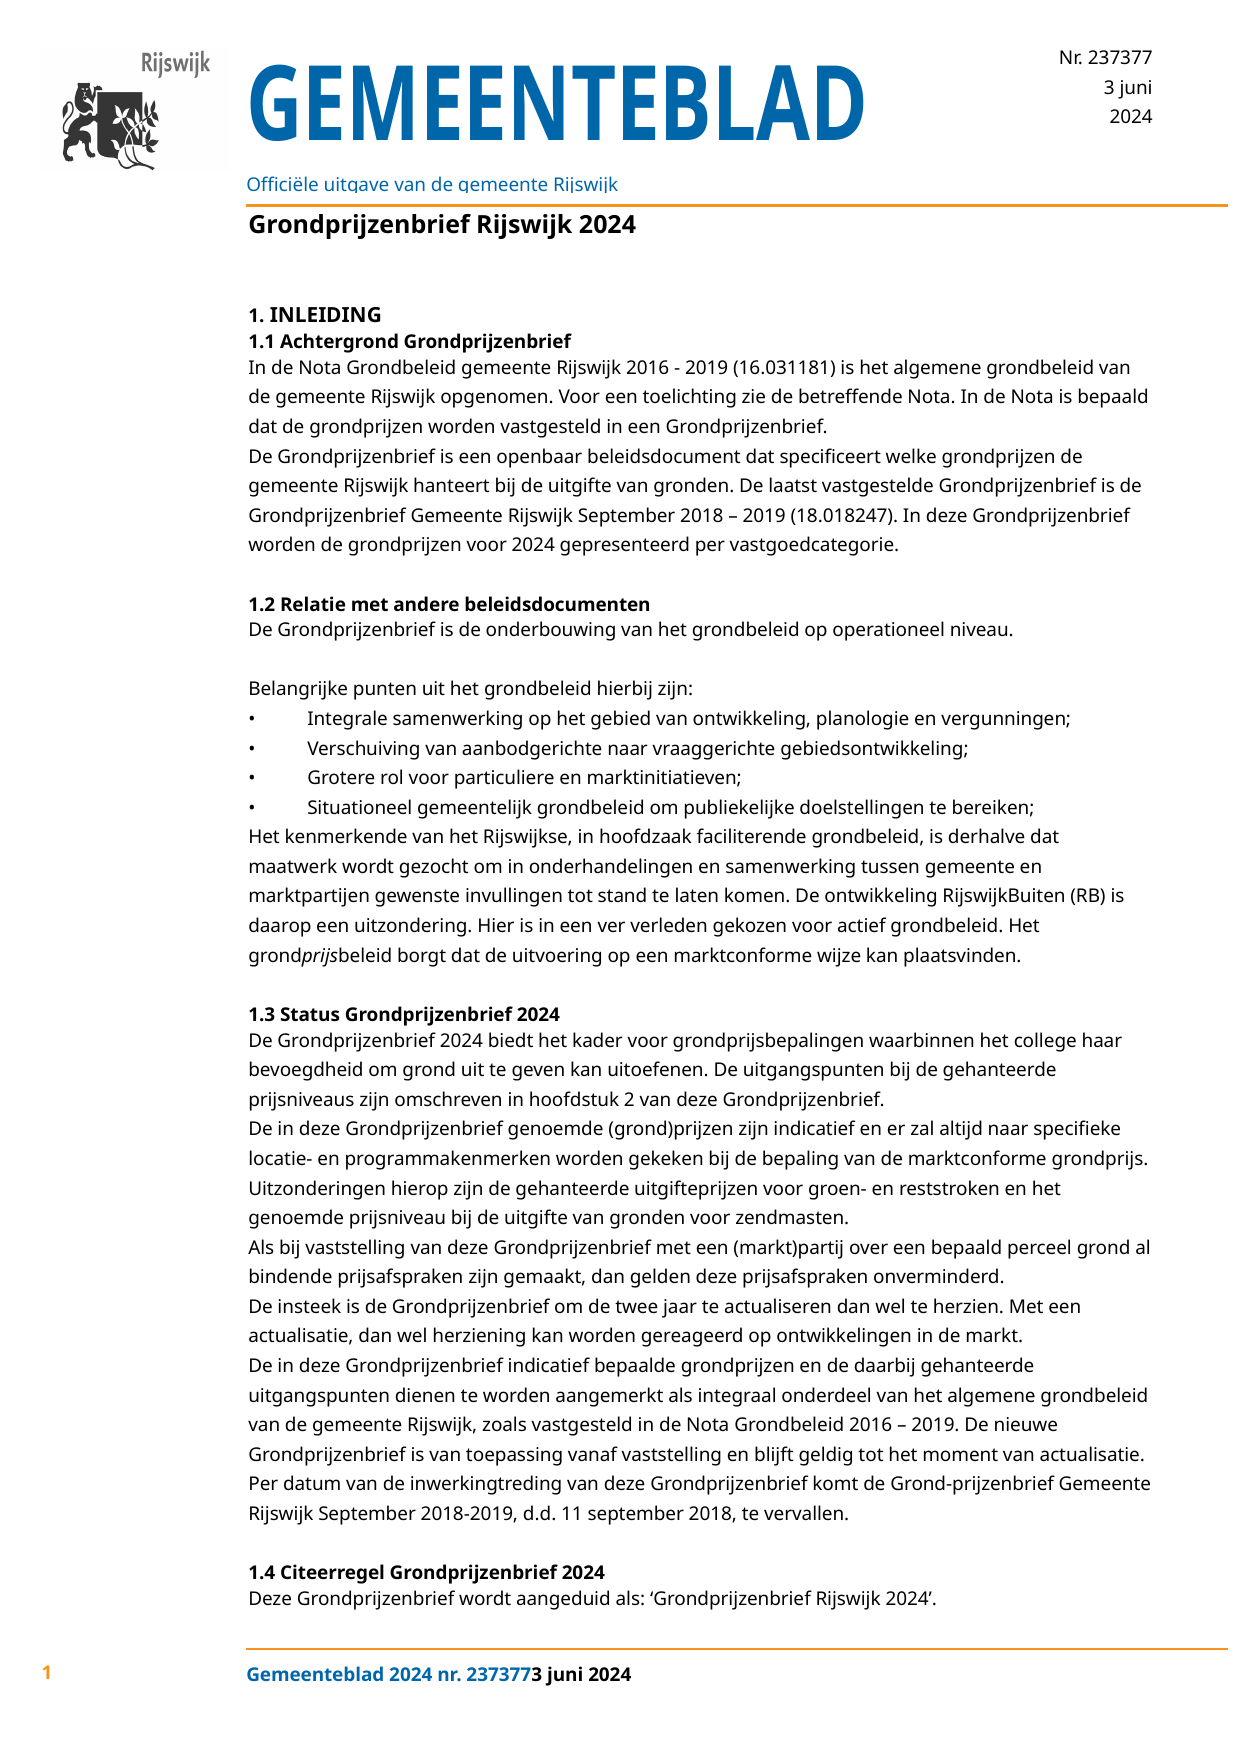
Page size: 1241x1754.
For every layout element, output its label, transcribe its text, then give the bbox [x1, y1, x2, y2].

text 1.1 Achtergrond Grondprijzenbrief [248, 328, 1152, 354]
text De Grondprijzenbrief 2024 biedt het kader voor grondprijsbepalingen waarbinnen het college haar bevoegdheid om grond uit te geven kan uitoefenen. De uitgangspunten bij de gehanteerde prijsniveaus zijn omschreven in hoofdstuk 2 van deze Grondprijzenbrief. [248, 1027, 1152, 1112]
text De Grondprijzenbrief is de onderbouwing van het grondbeleid op operationeel niveau. [248, 616, 1152, 642]
text De insteek is de Grondprijzenbrief om de twee jaar te actualiseren dan wel te herzien. Met een actualisatie, dan wel herziening kan worden gereageerd op ontwikkelingen in de markt. [248, 1293, 1152, 1348]
list Situationeel gemeentelijk grondbeleid om publiekelijke doelstellingen te bereiken; [248, 794, 1152, 820]
text Deze Grondprijzenbrief wordt aangeduid als: ‘Grondprijzenbrief Rijswijk 2024’. [248, 1585, 1152, 1611]
text Belangrijke punten uit het grondbeleid hierbij zijn: [248, 676, 1152, 701]
text De Grondprijzenbrief is een openbaar beleidsdocument dat specificeert welke grondprijzen de gemeente Rijswijk hanteert bij de uitgifte van gronden. De laatst vastgestelde Grondprijzenbrief is de Grondprijzenbrief Gemeente Rijswijk September 2018 – 2019 (18.018247). In deze Grondprijzenbrief worden de grondprijzen voor 2024 gepresenteerd per vastgoedcategorie. [248, 443, 1152, 557]
text 1. INLEIDING [248, 300, 1152, 328]
list Grotere rol voor particuliere en marktinitiatieven; [248, 764, 1152, 790]
text Grondprijzenbrief Rijswijk 2024 [248, 207, 1152, 241]
text Als bij vaststelling van deze Grondprijzenbrief met een (markt)partij over een bepaald perceel grond al bindende prijsafspraken zijn gemaakt, dan gelden deze prijsafspraken onverminderd. [248, 1234, 1152, 1289]
text De in deze Grondprijzenbrief indicatief bepaalde grondprijzen en de daarbij gehanteerde uitgangspunten dienen te worden aangemerkt als integraal onderdeel van het algemene grondbeleid van de gemeente Rijswijk, zoals vastgesteld in de Nota Grondbeleid 2016 – 2019. De nieuwe Grondprijzenbrief is van toepassing vanaf vaststelling en blijft geldig tot het moment van actualisatie. Per datum van de inwerkingtreding van deze Grondprijzenbrief komt de Grond-prijzenbrief Gemeente Rijswijk September 2018-2019, d.d. 11 september 2018, te vervallen. [248, 1352, 1152, 1526]
list Verschuiving van aanbodgerichte naar vraaggerichte gebiedsontwikkeling; [248, 735, 1152, 761]
text 1.4 Citeerregel Grondprijzenbrief 2024 [248, 1559, 1152, 1585]
list Integrale samenwerking op het gebied van ontwikkeling, planologie en vergunningen; [248, 705, 1152, 731]
text De in deze Grondprijzenbrief genoemde (grond)prijzen zijn indicatief en er zal altijd naar specifieke locatie- en programmakenmerken worden gekeken bij de bepaling van de marktconforme grondprijs. Uitzonderingen hierop zijn de gehanteerde uitgifteprijzen voor groen- en reststroken en het genoemde prijsniveau bij de uitgifte van gronden voor zendmasten. [248, 1116, 1152, 1230]
text 1.2 Relatie met andere beleidsdocumenten [248, 591, 1152, 616]
picture [41, 47, 231, 172]
text Het kenmerkende van het Rijswijkse, in hoofdzaak faciliterende grondbeleid, is derhalve dat maatwerk wordt gezocht om in onderhandelingen en samenwerking tussen gemeente en marktpartijen gewenste invullingen tot stand te laten komen. De ontwikkeling RijswijkBuiten (RB) is daarop een uitzondering. Hier is in een ver verleden gekozen voor actief grondbeleid. Het grondprijsbeleid borgt dat de uitvoering op een marktconforme wijze kan plaatsvinden. [248, 823, 1152, 968]
text 1.3 Status Grondprijzenbrief 2024 [248, 1001, 1152, 1027]
text In de Nota Grondbeleid gemeente Rijswijk 2016 - 2019 (16.031181) is het algemene grondbeleid van de gemeente Rijswijk opgenomen. Voor een toelichting zie de betreffende Nota. In de Nota is bepaald dat de grondprijzen worden vastgesteld in een Grondprijzenbrief. [248, 354, 1152, 439]
